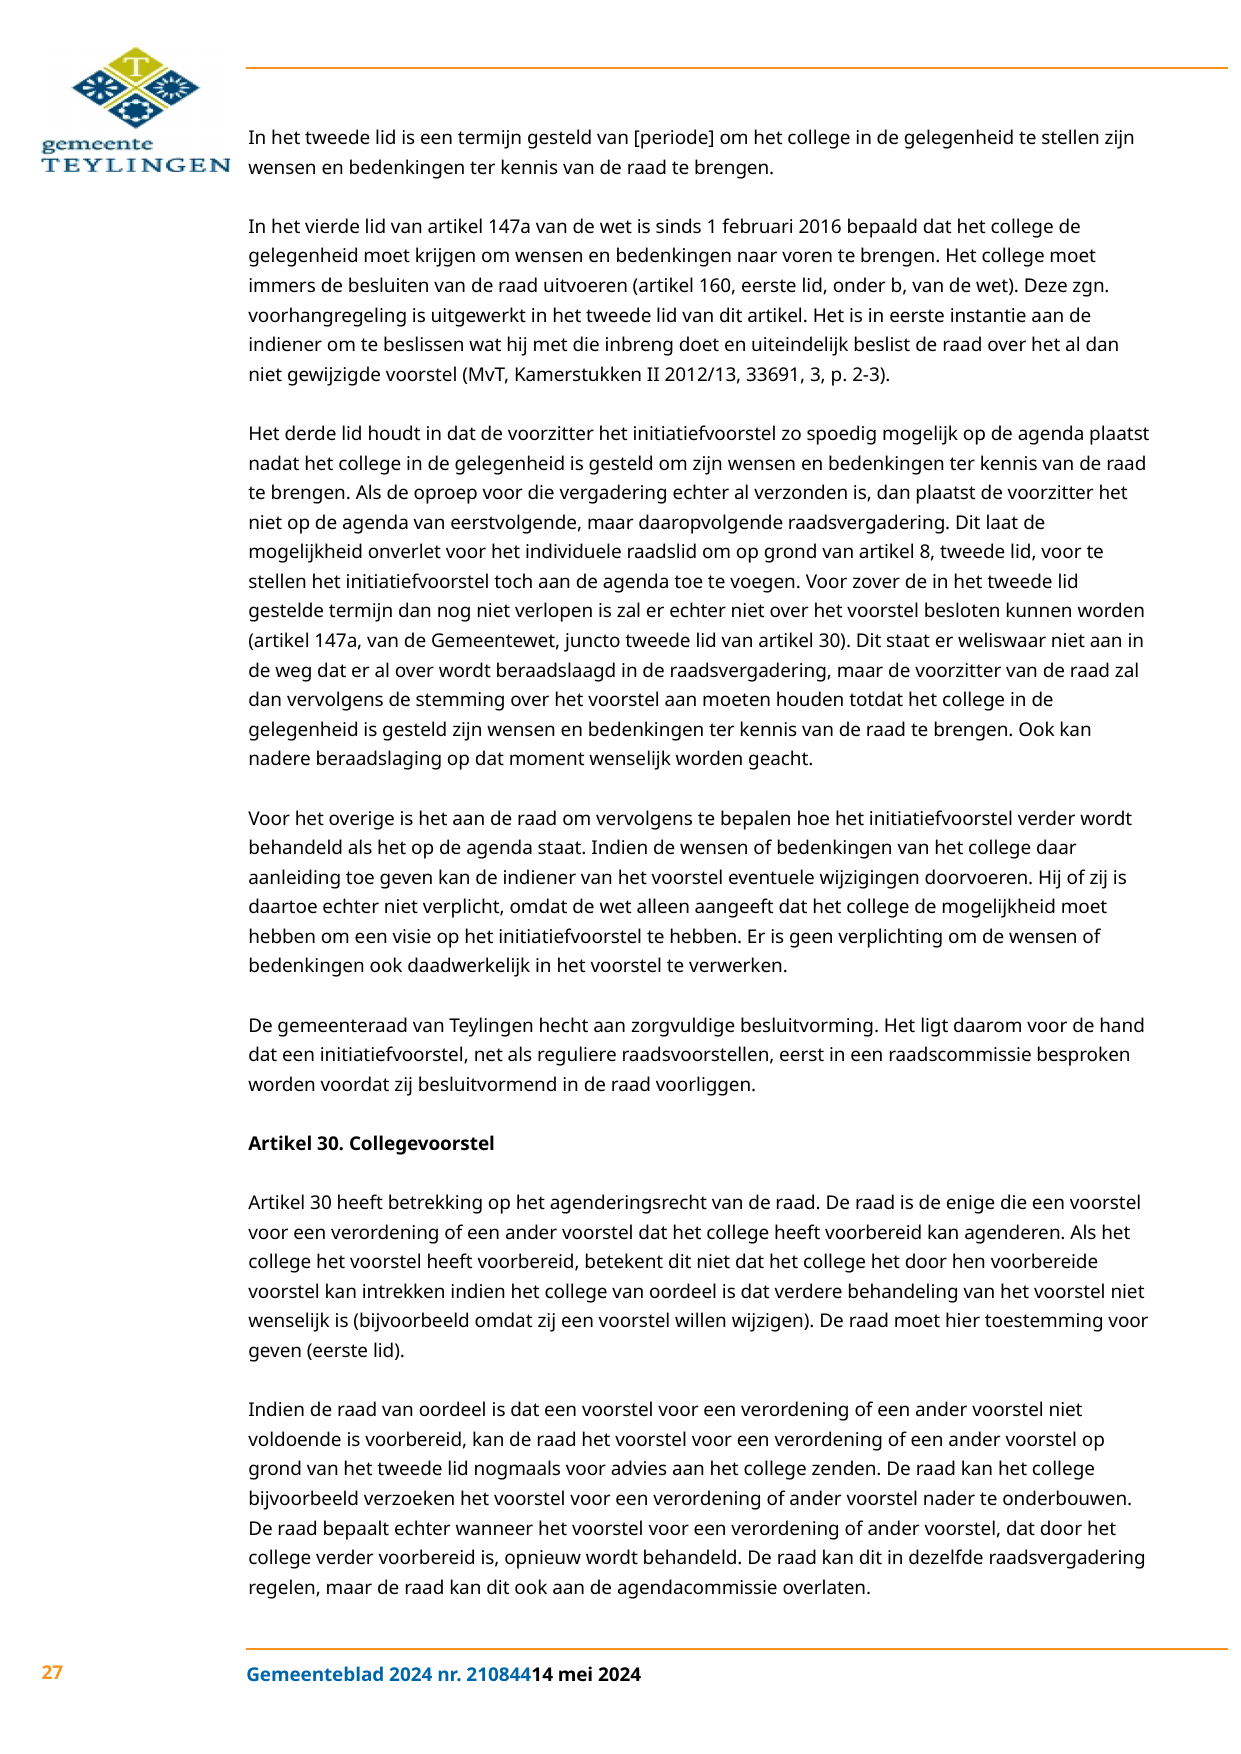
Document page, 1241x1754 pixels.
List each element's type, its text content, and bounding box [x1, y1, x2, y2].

text Artikel 30. Collegevoorstel [248, 1130, 1152, 1156]
text Voor het overige is het aan de raad om vervolgens te bepalen hoe het initiatiefvoorstel verder wordt behandeld als het op de agenda staat. Indien de wensen of bedenkingen van het college daar aanleiding toe geven kan de indiener van het voorstel eventuele wijzigingen doorvoeren. Hij of zij is daartoe echter niet verplicht, omdat de wet alleen aangeeft dat het college de mogelijkheid moet hebben om een visie op het initiatiefvoorstel te hebben. Er is geen verplichting om de wensen of bedenkingen ook daadwerkelijk in het voorstel te verwerken. [248, 805, 1152, 978]
text De gemeenteraad van Teylingen hecht aan zorgvuldige besluitvorming. Het ligt daarom voor de hand dat een initiatiefvoorstel, net als reguliere raadsvoorstellen, eerst in een raadscommissie besproken worden voordat zij besluitvormend in de raad voorliggen. [248, 1012, 1152, 1097]
text Het derde lid houdt in dat de voorzitter het initiatiefvoorstel zo spoedig mogelijk op de agenda plaatst nadat het college in de gelegenheid is gesteld om zijn wensen en bedenkingen ter kennis van de raad te brengen. Als de oproep voor die vergadering echter al verzonden is, dan plaatst de voorzitter het niet op de agenda van eerstvolgende, maar daaropvolgende raadsvergadering. Dit laat de mogelijkheid onverlet voor het individuele raadslid om op grond van artikel 8, tweede lid, voor te stellen het initiatiefvoorstel toch aan de agenda toe te voegen. Voor zover de in het tweede lid gestelde termijn dan nog niet verlopen is zal er echter niet over het voorstel besloten kunnen worden (artikel 147a, van de Gemeentewet, juncto tweede lid van artikel 30). Dit staat er weliswaar niet aan in de weg dat er al over wordt beraadslaagd in de raadsvergadering, maar de voorzitter van de raad zal dan vervolgens de stemming over het voorstel aan moeten houden totdat het college in de gelegenheid is gesteld zijn wensen en bedenkingen ter kennis van de raad te brengen. Ook kan nadere beraadslaging op dat moment wenselijk worden geacht. [248, 420, 1152, 771]
text In het tweede lid is een termijn gesteld van [periode] om het college in de gelegenheid te stellen zijn wensen en bedenkingen ter kennis van de raad te brengen. [248, 124, 1152, 180]
text In het vierde lid van artikel 147a van de wet is sinds 1 februari 2016 bepaald dat het college de gelegenheid moet krijgen om wensen en bedenkingen naar voren te brengen. Het college moet immers de besluiten van de raad uitvoeren (artikel 160, eerste lid, onder b, van de wet). Deze zgn. voorhangregeling is uitgewerkt in het tweede lid van dit artikel. Het is in eerste instantie aan de indiener om te beslissen wat hij met die inbreng doet en uiteindelijk beslist de raad over het al dan niet gewijzigde voorstel (MvT, Kamerstukken II 2012/13, 33691, 3, p. 2-3). [248, 213, 1152, 387]
picture [41, 47, 231, 172]
text Artikel 30 heeft betrekking op het agenderingsrecht van de raad. De raad is de enige die een voorstel voor een verordening of een ander voorstel dat het college heeft voorbereid kan agenderen. Als het college het voorstel heeft voorbereid, betekent dit niet dat het college het door hen voorbereide voorstel kan intrekken indien het college van oordeel is dat verdere behandeling van het voorstel niet wenselijk is (bijvoorbeeld omdat zij een voorstel willen wijzigen). De raad moet hier toestemming voor geven (eerste lid). [248, 1189, 1152, 1363]
text Indien de raad van oordeel is dat een voorstel voor een verordening of een ander voorstel niet voldoende is voorbereid, kan de raad het voorstel voor een verordening of een ander voorstel op grond van het tweede lid nogmaals voor advies aan het college zenden. De raad kan het college bijvoorbeeld verzoeken het voorstel voor een verordening of ander voorstel nader te onderbouwen. De raad bepaalt echter wanneer het voorstel voor een verordening of ander voorstel, dat door het college verder voorbereid is, opnieuw wordt behandeld. De raad kan dit in dezelfde raadsvergadering regelen, maar de raad kan dit ook aan de agendacommissie overlaten. [248, 1396, 1152, 1600]
